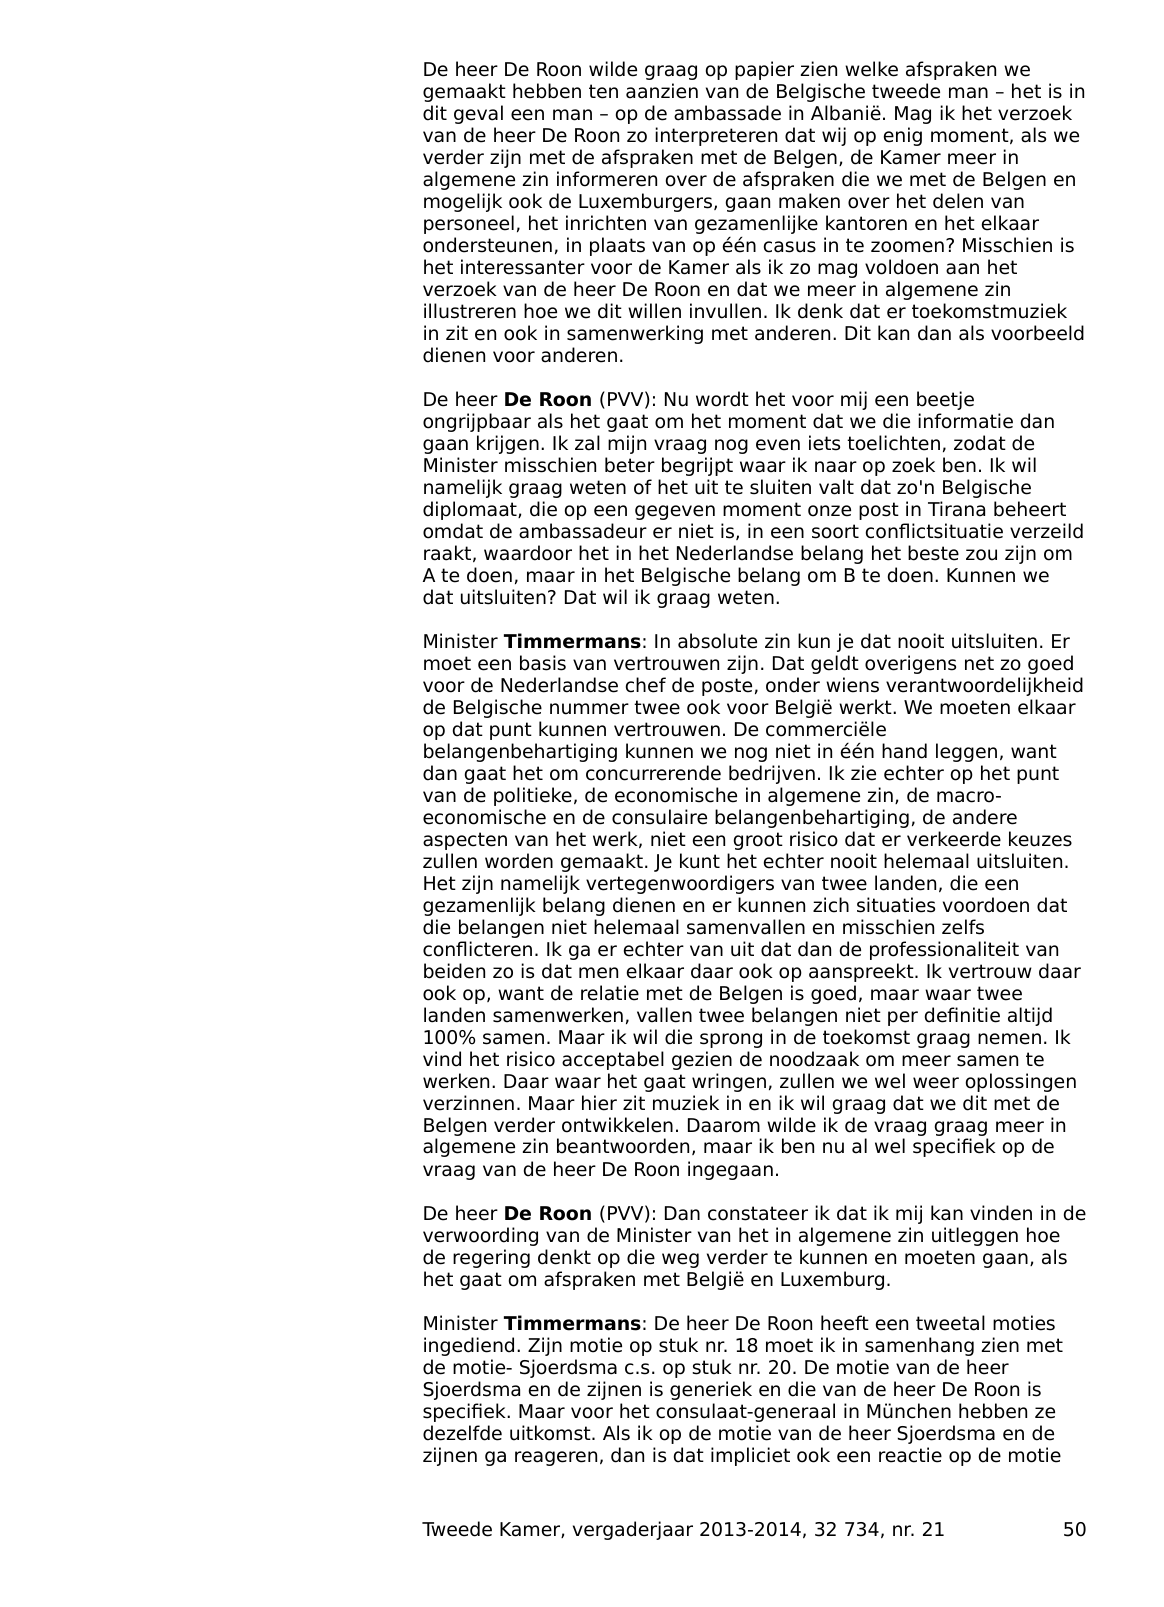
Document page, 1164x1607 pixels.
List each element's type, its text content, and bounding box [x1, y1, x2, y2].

text De heer De Roon (PVV): Nu wordt het voor mij een beetje ongrijpbaar als het gaat om het moment dat we die informatie dan gaan krijgen. Ik zal mijn vraag nog even iets toelichten, zodat de Minister misschien beter begrijpt waar ik naar op zoek ben. Ik wil namelijk graag weten of het uit te sluiten valt dat zo'n Belgische diplomaat, die op een gegeven moment onze post in Tirana beheert omdat de ambassadeur er niet is, in een soort conflictsituatie verzeild raakt, waardoor het in het Nederlandse belang het beste zou zijn om A te doen, maar in het Belgische belang om B te doen. Kunnen we dat uitsluiten? Dat wil ik graag weten. [422, 389, 1087, 609]
text De heer De Roon (PVV): Dan constateer ik dat ik mij kan vinden in de verwoording van de Minister van het in algemene zin uitleggen hoe de regering denkt op die weg verder te kunnen en moeten gaan, als het gaat om afspraken met België en Luxemburg. [422, 1203, 1087, 1291]
text De heer De Roon wilde graag op papier zien welke afspraken we gemaakt hebben ten aanzien van de Belgische tweede man – het is in dit geval een man – op de ambassade in Albanië. Mag ik het verzoek van de heer De Roon zo interpreteren dat wij op enig moment, als we verder zijn met de afspraken met de Belgen, de Kamer meer in algemene zin informeren over de afspraken die we met de Belgen en mogelijk ook de Luxemburgers, gaan maken over het delen van personeel, het inrichten van gezamenlijke kantoren en het elkaar ondersteunen, in plaats van op één casus in te zoomen? Misschien is het interessanter voor de Kamer als ik zo mag voldoen aan het verzoek van de heer De Roon en dat we meer in algemene zin illustreren hoe we dit willen invullen. Ik denk dat er toekomstmuziek in zit en ook in samenwerking met anderen. Dit kan dan als voorbeeld dienen voor anderen. [422, 59, 1087, 367]
text Minister Timmermans: In absolute zin kun je dat nooit uitsluiten. Er moet een basis van vertrouwen zijn. Dat geldt overigens net zo goed voor de Nederlandse chef de poste, onder wiens verantwoordelijkheid de Belgische nummer twee ook voor België werkt. We moeten elkaar op dat punt kunnen vertrouwen. De commerciële belangenbehartiging kunnen we nog niet in één hand leggen, want dan gaat het om concurrerende bedrijven. Ik zie echter op het punt van de politieke, de economische in algemene zin, de macro-economische en de consulaire belangenbehartiging, de andere aspecten van het werk, niet een groot risico dat er verkeerde keuzes zullen worden gemaakt. Je kunt het echter nooit helemaal uitsluiten. Het zijn namelijk vertegenwoordigers van twee landen, die een gezamenlijk belang dienen en er kunnen zich situaties voordoen dat die belangen niet helemaal samenvallen en misschien zelfs conflicteren. Ik ga er echter van uit dat dan de professionaliteit van beiden zo is dat men elkaar daar ook op aanspreekt. Ik vertrouw daar ook op, want de relatie met de Belgen is goed, maar waar twee landen samenwerken, vallen twee belangen niet per definitie altijd 100% samen. Maar ik wil die sprong in de toekomst graag nemen. Ik vind het risico acceptabel gezien de noodzaak om meer samen te werken. Daar waar het gaat wringen, zullen we wel weer oplossingen verzinnen. Maar hier zit muziek in en ik wil graag dat we dit met de Belgen verder ontwikkelen. Daarom wilde ik de vraag graag meer in algemene zin beantwoorden, maar ik ben nu al wel specifiek op de vraag van de heer De Roon ingegaan. [422, 631, 1087, 1180]
text Minister Timmermans: De heer De Roon heeft een tweetal moties ingediend. Zijn motie op stuk nr. 18 moet ik in samenhang zien met de motie- Sjoerdsma c.s. op stuk nr. 20. De motie van de heer Sjoerdsma en de zijnen is generiek en die van de heer De Roon is specifiek. Maar voor het consulaat-generaal in München hebben ze dezelfde uitkomst. Als ik op de motie van de heer Sjoerdsma en de zijnen ga reageren, dan is dat impliciet ook een reactie op de motie [422, 1313, 1087, 1467]
